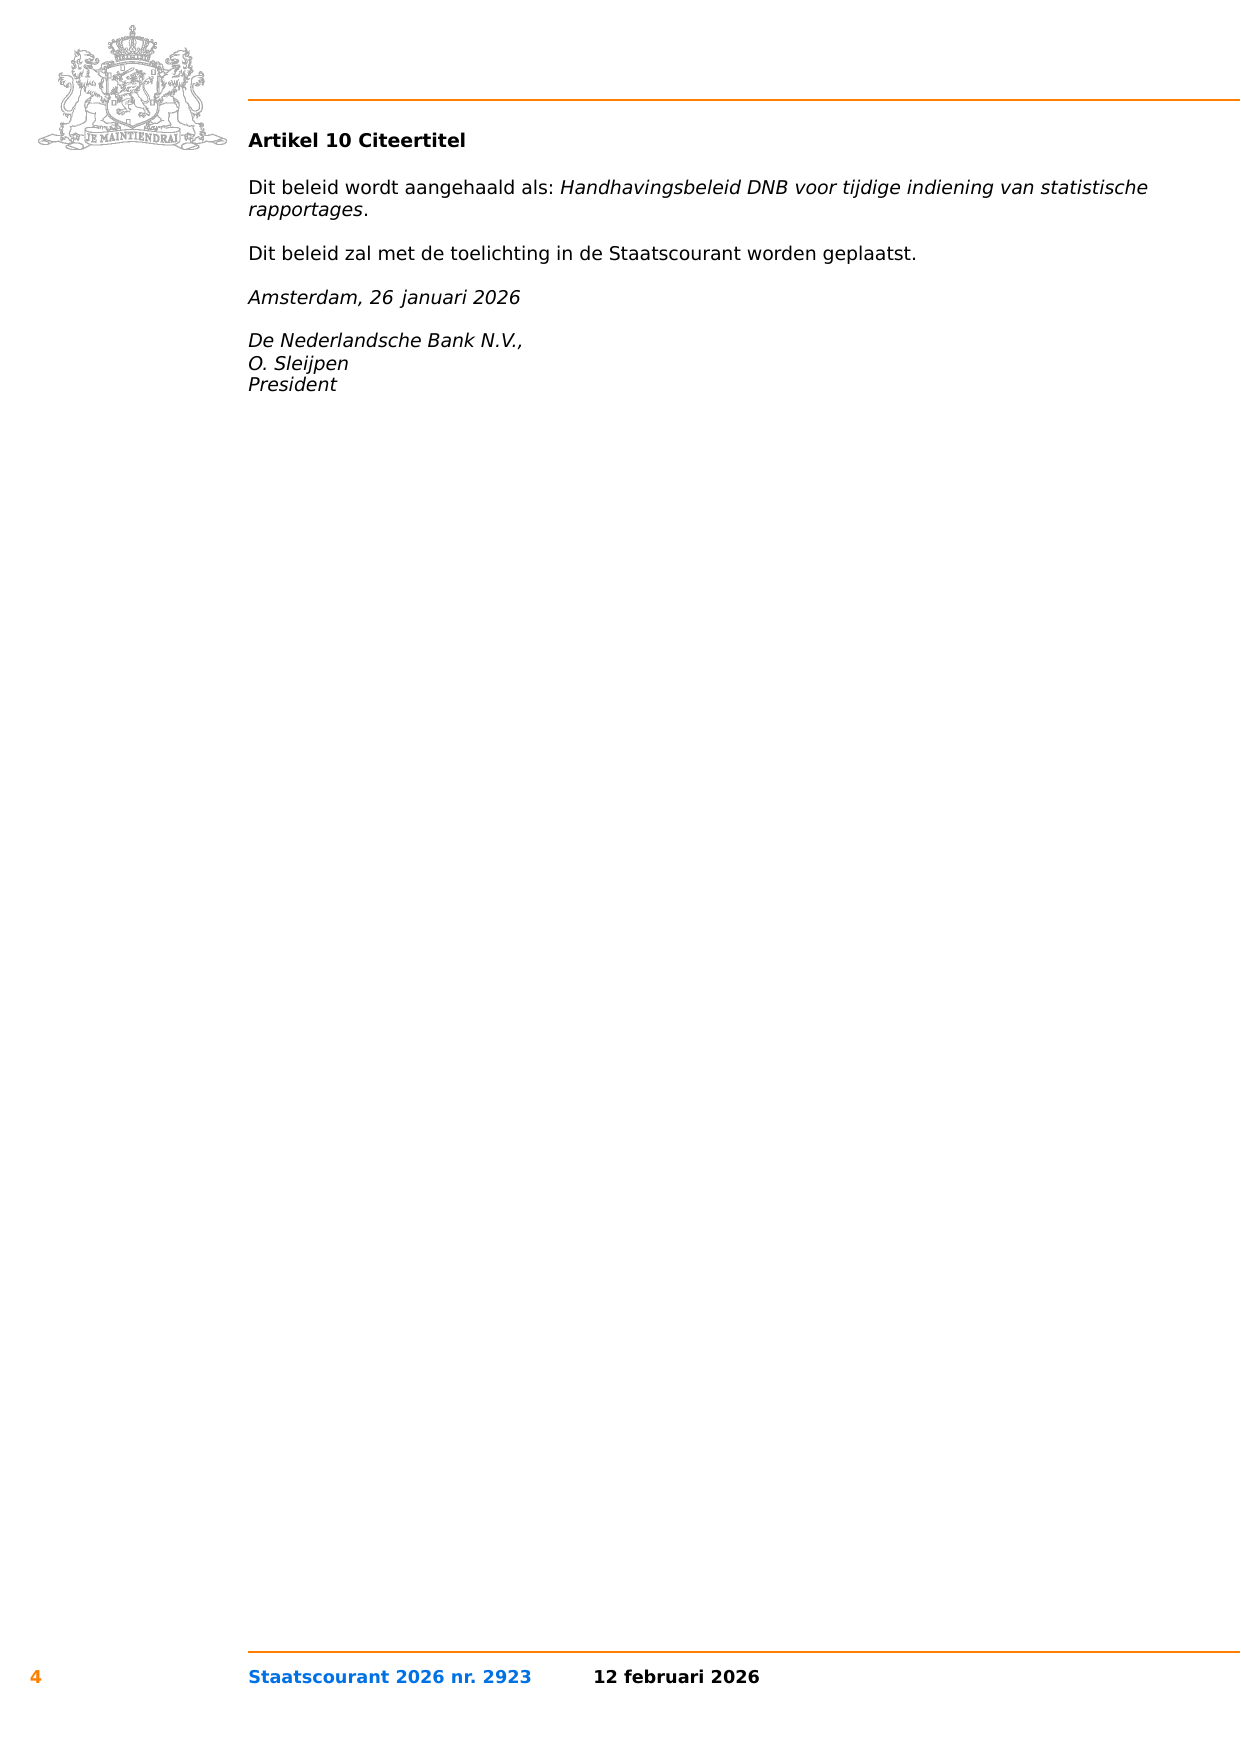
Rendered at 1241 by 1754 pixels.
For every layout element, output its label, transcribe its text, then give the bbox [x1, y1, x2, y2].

subtitle Artikel 10 Citeertitel [248, 130, 1163, 152]
text Amsterdam, 26 januari 2026 [248, 287, 1163, 308]
picture [38, 25, 227, 150]
text De Nederlandsche Bank N.V., O. Sleijpen President [248, 330, 1163, 396]
text Dit beleid wordt aangehaald als: Handhavingsbeleid DNB voor tijdige indiening van statistische rapportages. [248, 177, 1163, 221]
text Dit beleid zal met de toelichting in de Staatscourant worden geplaatst. [248, 243, 1163, 265]
